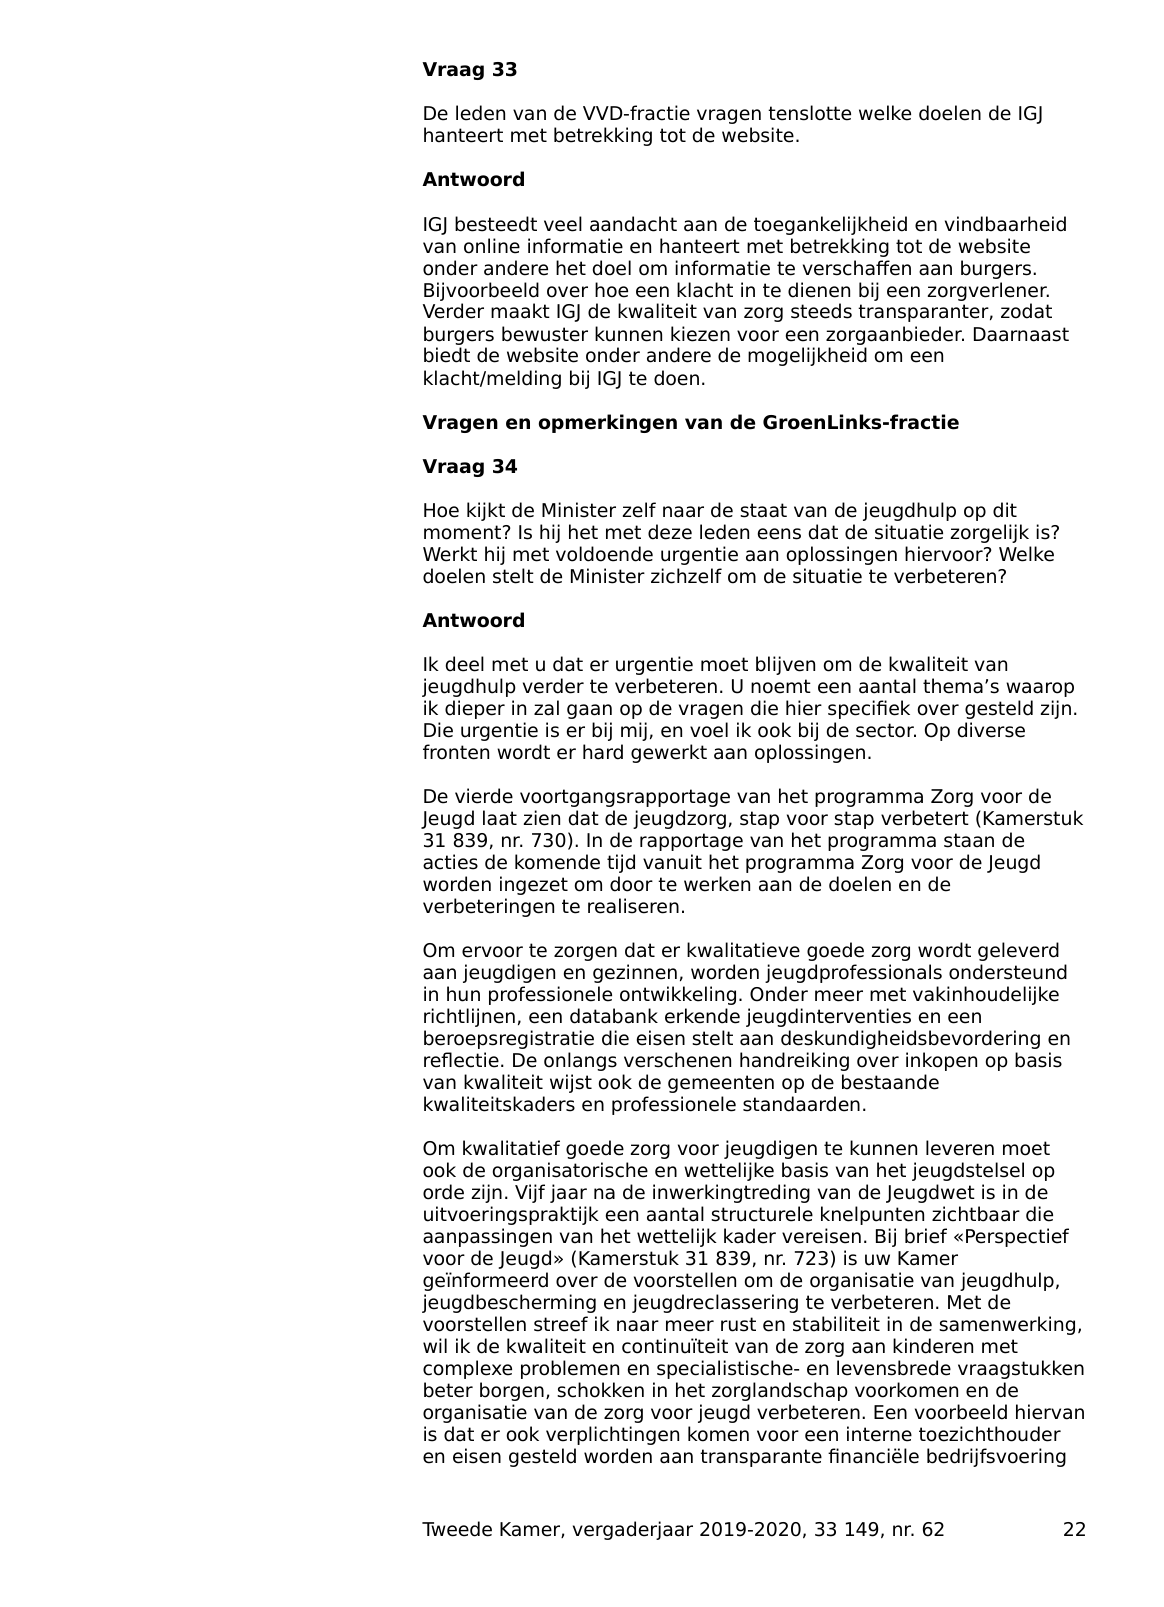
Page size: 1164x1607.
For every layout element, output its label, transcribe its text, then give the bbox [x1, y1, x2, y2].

text Ik deel met u dat er urgentie moet blijven om de kwaliteit van jeugdhulp verder te verbeteren. U noemt een aantal thema’s waarop ik dieper in zal gaan op de vragen die hier specifiek over gesteld zijn. Die urgentie is er bij mij, en voel ik ook bij de sector. Op diverse fronten wordt er hard gewerkt aan oplossingen. [422, 654, 1087, 764]
subtitle Vraag 33 [422, 59, 1087, 81]
subtitle Antwoord [422, 169, 1087, 191]
text Hoe kijkt de Minister zelf naar de staat van de jeugdhulp op dit moment? Is hij het met deze leden eens dat de situatie zorgelijk is? Werkt hij met voldoende urgentie aan oplossingen hiervoor? Welke doelen stelt de Minister zichzelf om de situatie te verbeteren? [422, 500, 1087, 588]
subtitle Vragen en opmerkingen van de GroenLinks-fractie [422, 412, 1087, 433]
text De leden van de VVD-fractie vragen tenslotte welke doelen de IGJ hanteert met betrekking tot de website. [422, 103, 1087, 147]
subtitle Vraag 34 [422, 456, 1087, 478]
text IGJ besteedt veel aandacht aan de toegankelijkheid en vindbaarheid van online informatie en hanteert met betrekking tot de website onder andere het doel om informatie te verschaffen aan burgers. Bijvoorbeeld over hoe een klacht in te dienen bij een zorgverlener. Verder maakt IGJ de kwaliteit van zorg steeds transparanter, zodat burgers bewuster kunnen kiezen voor een zorgaanbieder. Daarnaast biedt de website onder andere de mogelijkheid om een klacht/melding bij IGJ te doen. [422, 213, 1087, 389]
text De vierde voortgangsrapportage van het programma Zorg voor de Jeugd laat zien dat de jeugdzorg, stap voor stap verbetert (Kamerstuk 31 839, nr. 730). In de rapportage van het programma staan de acties de komende tijd vanuit het programma Zorg voor de Jeugd worden ingezet om door te werken aan de doelen en de verbeteringen te realiseren. [422, 786, 1087, 918]
text Om kwalitatief goede zorg voor jeugdigen te kunnen leveren moet ook de organisatorische en wettelijke basis van het jeugdstelsel op orde zijn. Vijf jaar na de inwerkingtreding van de Jeugdwet is in de uitvoeringspraktijk een aantal structurele knelpunten zichtbaar die aanpassingen van het wettelijk kader vereisen. Bij brief «Perspectief voor de Jeugd» (Kamerstuk 31 839, nr. 723) is uw Kamer geïnformeerd over de voorstellen om de organisatie van jeugdhulp, jeugdbescherming en jeugdreclassering te verbeteren. Met de voorstellen streef ik naar meer rust en stabiliteit in de samenwerking, wil ik de kwaliteit en continuïteit van de zorg aan kinderen met complexe problemen en specialistische- en levensbrede vraagstukken beter borgen, schokken in het zorglandschap voorkomen en de organisatie van de zorg voor jeugd verbeteren. Een voorbeeld hiervan is dat er ook verplichtingen komen voor een interne toezichthouder en eisen gesteld worden aan transparante financiële bedrijfsvoering [422, 1138, 1087, 1468]
text Om ervoor te zorgen dat er kwalitatieve goede zorg wordt geleverd aan jeugdigen en gezinnen, worden jeugdprofessionals ondersteund in hun professionele ontwikkeling. Onder meer met vakinhoudelijke richtlijnen, een databank erkende jeugdinterventies en een beroepsregistratie die eisen stelt aan deskundigheidsbevordering en reflectie. De onlangs verschenen handreiking over inkopen op basis van kwaliteit wijst ook de gemeenten op de bestaande kwaliteitskaders en professionele standaarden. [422, 940, 1087, 1116]
subtitle Antwoord [422, 610, 1087, 632]
